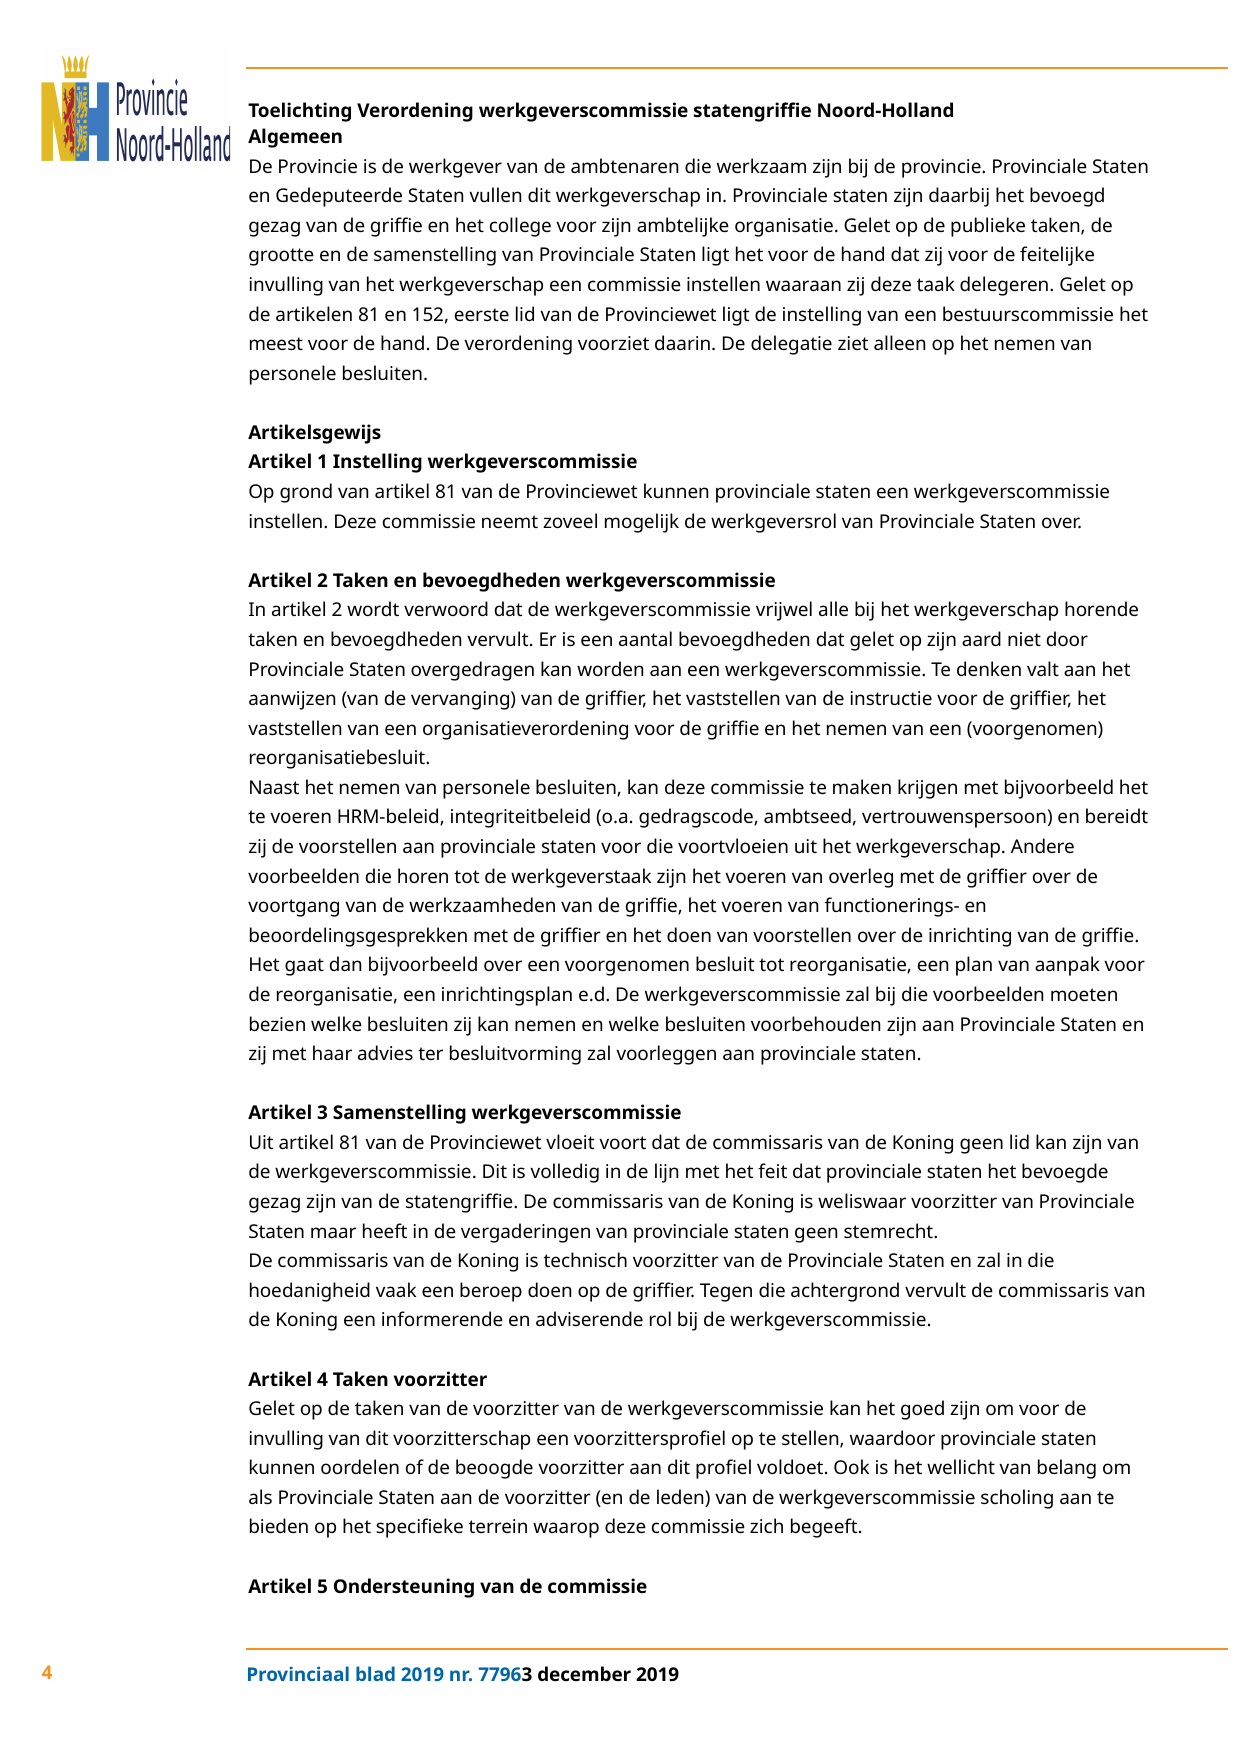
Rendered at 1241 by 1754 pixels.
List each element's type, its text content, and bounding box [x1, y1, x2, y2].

text De Provincie is de werkgever van de ambtenaren die werkzaam zijn bij de provincie. Provinciale Staten en Gedeputeerde Staten vullen dit werkgeverschap in. Provinciale staten zijn daarbij het bevoegd gezag van de griffie en het college voor zijn ambtelijke organisatie. Gelet op de publieke taken, de grootte en de samenstelling van Provinciale Staten ligt het voor de hand dat zij voor de feitelijke invulling van het werkgeverschap een commissie instellen waaraan zij deze taak delegeren. Gelet op de artikelen 81 en 152, eerste lid van de Provinciewet ligt de instelling van een bestuurscommissie het meest voor de hand. De verordening voorziet daarin. De delegatie ziet alleen op het nemen van personele besluiten. [248, 153, 1152, 386]
text Artikel 1 Instelling werkgeverscommissie [248, 449, 1152, 474]
text De commissaris van de Koning is technisch voorzitter van de Provinciale Staten en zal in die hoedanigheid vaak een beroep doen op de griffier. Tegen die achtergrond vervult de commissaris van de Koning een informerende en adviserende rol bij de werkgeverscommissie. [248, 1247, 1152, 1332]
text Gelet op de taken van de voorzitter van de werkgeverscommissie kan het goed zijn om voor de invulling van dit voorzitterschap een voorzittersprofiel op te stellen, waardoor provinciale staten kunnen oordelen of de beoogde voorzitter aan dit profiel voldoet. Ook is het wellicht van belang om als Provinciale Staten aan de voorzitter (en de leden) van de werkgeverscommissie scholing aan te bieden op het specifieke terrein waarop deze commissie zich begeeft. [248, 1395, 1152, 1539]
text Artikel 3 Samenstelling werkgeverscommissie [248, 1099, 1152, 1125]
text Artikel 5 Ondersteuning van de commissie [248, 1573, 1152, 1599]
picture [41, 47, 231, 172]
text Uit artikel 81 van de Provinciewet vloeit voort dat de commissaris van de Koning geen lid kan zijn van de werkgeverscommissie. Dit is volledig in de lijn met het feit dat provinciale staten het bevoegde gezag zijn van de statengriffie. De commissaris van de Koning is weliswaar voorzitter van Provinciale Staten maar heeft in de vergaderingen van provinciale staten geen stemrecht. [248, 1129, 1152, 1244]
text Op grond van artikel 81 van de Provinciewet kunnen provinciale staten een werkgeverscommissie instellen. Deze commissie neemt zoveel mogelijk de werkgeversrol van Provinciale Staten over. [248, 478, 1152, 534]
text Artikel 4 Taken voorzitter [248, 1366, 1152, 1392]
text Toelichting Verordening werkgeverscommissie statengriffie Noord-Holland [248, 95, 1152, 123]
text Naast het nemen van personele besluiten, kan deze commissie te maken krijgen met bijvoorbeeld het te voeren HRM-beleid, integriteitbeleid (o.a. gedragscode, ambtseed, vertrouwenspersoon) en bereidt zij de voorstellen aan provinciale staten voor die voortvloeien uit het werkgeverschap. Andere voorbeelden die horen tot de werkgeverstaak zijn het voeren van overleg met de griffier over de voortgang van de werkzaamheden van de griffie, het voeren van functionerings- en beoordelingsgesprekken met de griffier en het doen van voorstellen over de inrichting van de griffie. Het gaat dan bijvoorbeeld over een voorgenomen besluit tot reorganisatie, een plan van aanpak voor de reorganisatie, een inrichtingsplan e.d. De werkgeverscommissie zal bij die voorbeelden moeten bezien welke besluiten zij kan nemen en welke besluiten voorbehouden zijn aan Provinciale Staten en zij met haar advies ter besluitvorming zal voorleggen aan provinciale staten. [248, 774, 1152, 1066]
text In artikel 2 wordt verwoord dat de werkgeverscommissie vrijwel alle bij het werkgeverschap horende taken en bevoegdheden vervult. Er is een aantal bevoegdheden dat gelet op zijn aard niet door Provinciale Staten overgedragen kan worden aan een werkgeverscommissie. Te denken valt aan het aanwijzen (van de vervanging) van de griffier, het vaststellen van de instructie voor de griffier, het vaststellen van een organisatieverordening voor de griffie en het nemen van een (voorgenomen) reorganisatiebesluit. [248, 597, 1152, 770]
text Artikelsgewijs [248, 419, 1152, 445]
text Algemeen [248, 123, 1152, 149]
text Artikel 2 Taken en bevoegdheden werkgeverscommissie [248, 567, 1152, 593]
